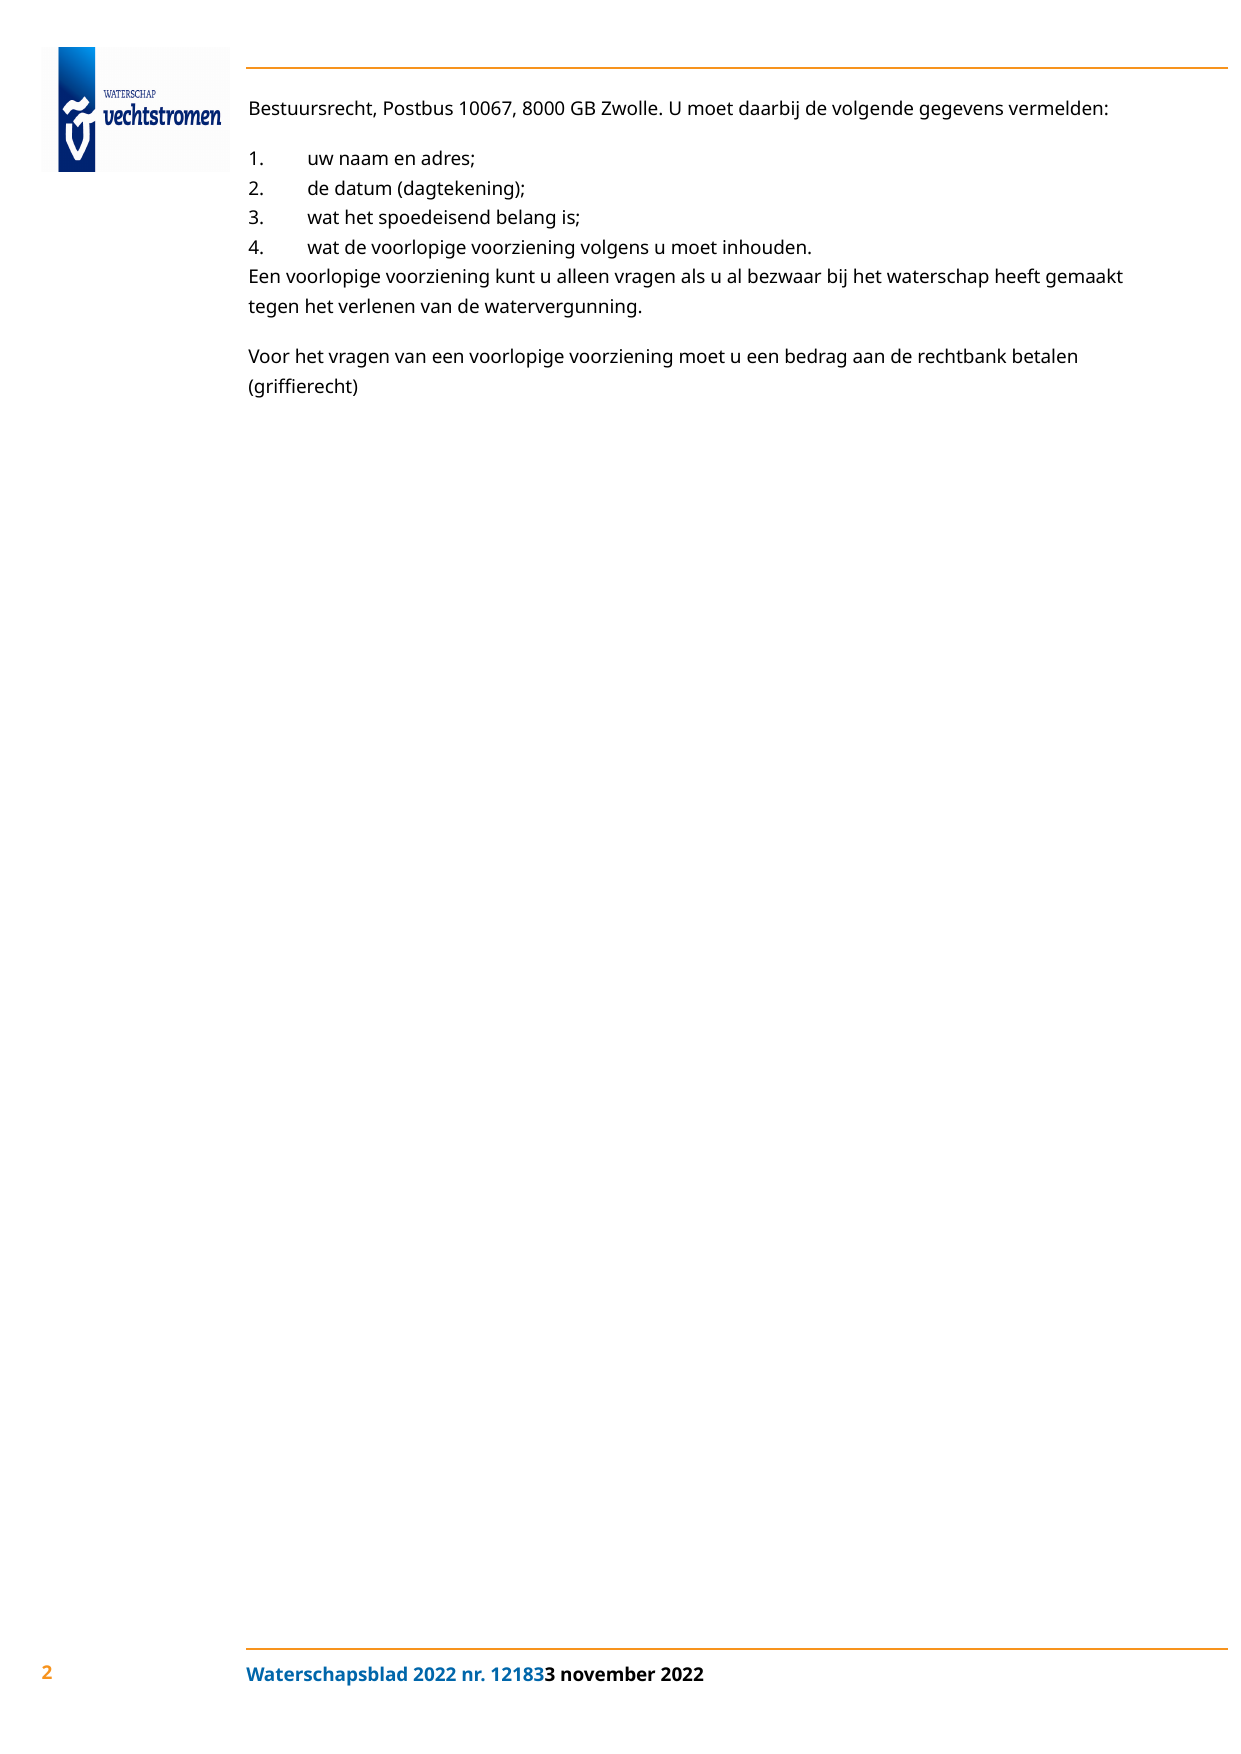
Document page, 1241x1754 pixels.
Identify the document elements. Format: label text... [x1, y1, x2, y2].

picture [41, 47, 231, 172]
list uw naam en adres; [248, 145, 1152, 171]
list de datum (dagtekening); [248, 175, 1152, 201]
text Voor het vragen van een voorlopige voorziening moet u een bedrag aan de rechtbank betalen (griffierecht) [248, 343, 1152, 399]
list wat de voorlopige voorziening volgens u moet inhouden. [248, 234, 1152, 260]
text Bestuursrecht, Postbus 10067, 8000 GB Zwolle. U moet daarbij de volgende gegevens vermelden: [248, 95, 1152, 121]
text Een voorlopige voorziening kunt u alleen vragen als u al bezwaar bij het waterschap heeft gemaakt tegen het verlenen van de watervergunning. [248, 263, 1152, 319]
list wat het spoedeisend belang is; [248, 204, 1152, 230]
